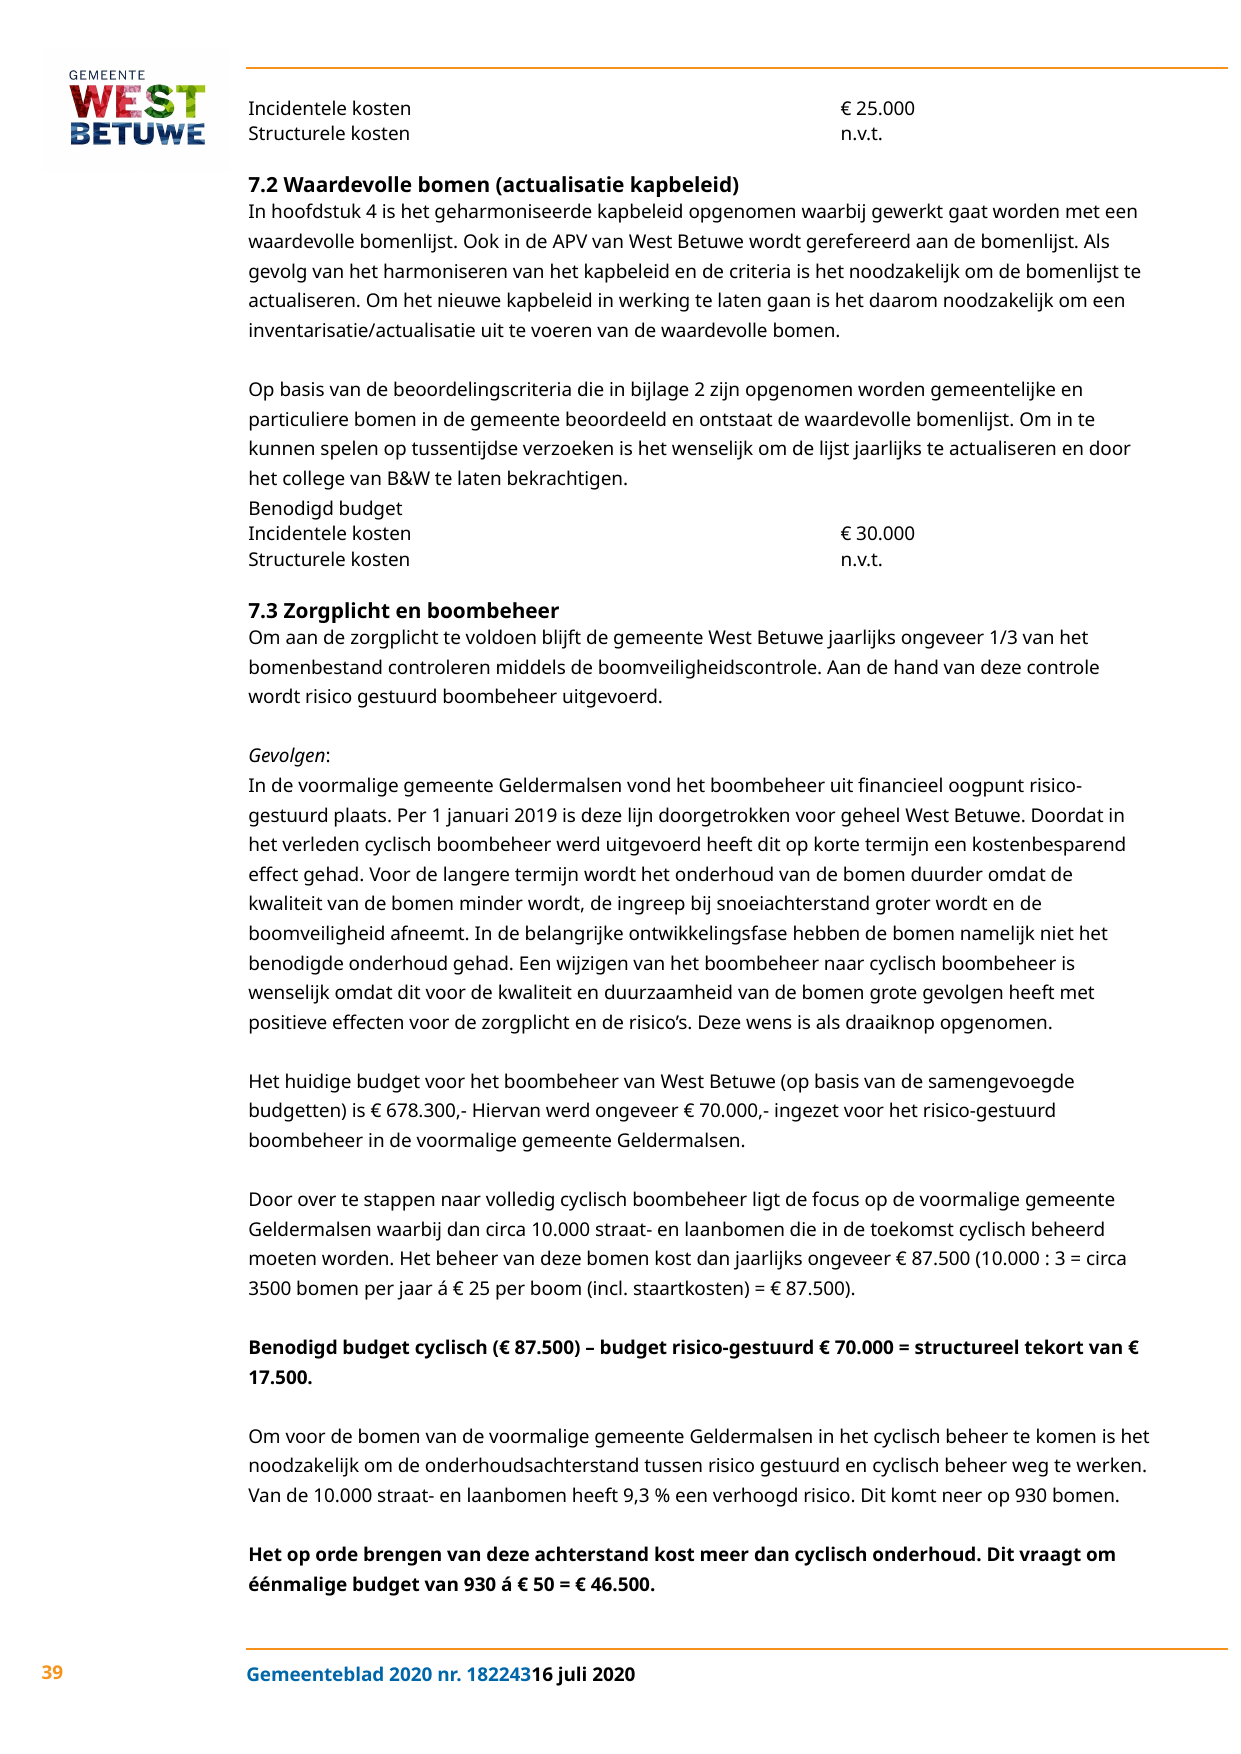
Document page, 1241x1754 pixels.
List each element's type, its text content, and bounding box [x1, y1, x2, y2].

table_cell Structurele kosten [248, 546, 840, 572]
text 7.3 Zorgplicht en boombeheer [248, 596, 1152, 624]
table_cell Incidentele kosten [248, 520, 840, 546]
table_cell € 30.000 [840, 520, 1152, 546]
text Op basis van de beoordelingscriteria die in bijlage 2 zijn opgenomen worden gemeentelijke en particuliere bomen in de gemeente beoordeeld en ontstaat de waardevolle bomenlijst. Om in te kunnen spelen op tussentijdse verzoeken is het wenselijk om de lijst jaarlijks te actualiseren en door het college van B&W te laten bekrachtigen. [248, 376, 1152, 491]
text Het op orde brengen van deze achterstand kost meer dan cyclisch onderhoud. Dit vraagt om éénmalige budget van 930 á € 50 = € 46.500. [248, 1541, 1152, 1597]
text 7.2 Waardevolle bomen (actualisatie kapbeleid) [248, 170, 1152, 199]
text In de voormalige gemeente Geldermalsen vond het boombeheer uit financieel oogpunt risico-gestuurd plaats. Per 1 januari 2019 is deze lijn doorgetrokken voor geheel West Betuwe. Doordat in het verleden cyclisch boombeheer werd uitgevoerd heeft dit op korte termijn een kostenbesparend effect gehad. Voor de langere termijn wordt het onderhoud van de bomen duurder omdat de kwaliteit van de bomen minder wordt, de ingreep bij snoeiachterstand groter wordt en de boomveiligheid afneemt. In de belangrijke ontwikkelingsfase hebben de bomen namelijk niet het benodigde onderhoud gehad. Een wijzigen van het boombeheer naar cyclisch boombeheer is wenselijk omdat dit voor de kwaliteit en duurzaamheid van de bomen grote gevolgen heeft met positieve effecten voor de zorgplicht en de risico’s. Deze wens is als draaiknop opgenomen. [248, 772, 1152, 1035]
table_cell Structurele kosten [248, 121, 840, 146]
text Het huidige budget voor het boombeheer van West Betuwe (op basis van de samengevoegde budgetten) is € 678.300,- Hiervan werd ongeveer € 70.000,- ingezet voor het risico-gestuurd boombeheer in de voormalige gemeente Geldermalsen. [248, 1068, 1152, 1153]
text Door over te stappen naar volledig cyclisch boombeheer ligt de focus op de voormalige gemeente Geldermalsen waarbij dan circa 10.000 straat- en laanbomen die in de toekomst cyclisch beheerd moeten worden. Het beheer van deze bomen kost dan jaarlijks ongeveer € 87.500 (10.000 : 3 = circa 3500 bomen per jaar á € 25 per boom (incl. staartkosten) = € 87.500). [248, 1186, 1152, 1301]
table_cell Incidentele kosten [248, 95, 840, 121]
table_header Benodigd budget [248, 495, 840, 520]
picture [41, 47, 231, 172]
text Om aan de zorgplicht te voldoen blijft de gemeente West Betuwe jaarlijks ongeveer 1/3 van het bomenbestand controleren middels de boomveiligheidscontrole. Aan de hand van deze controle wordt risico gestuurd boombeheer uitgevoerd. [248, 624, 1152, 709]
text In hoofdstuk 4 is het geharmoniseerde kapbeleid opgenomen waarbij gewerkt gaat worden met een waardevolle bomenlijst. Ook in de APV van West Betuwe wordt gerefereerd aan de bomenlijst. Als gevolg van het harmoniseren van het kapbeleid en de criteria is het noodzakelijk om de bomenlijst te actualiseren. Om het nieuwe kapbeleid in werking te laten gaan is het daarom noodzakelijk om een inventarisatie/actualisatie uit te voeren van de waardevolle bomen. [248, 199, 1152, 343]
text Gevolgen: [248, 743, 1152, 768]
table_cell n.v.t. [840, 546, 1152, 572]
text Om voor de bomen van de voormalige gemeente Geldermalsen in het cyclisch beheer te komen is het noodzakelijk om de onderhoudsachterstand tussen risico gestuurd en cyclisch beheer weg te werken. Van de 10.000 straat- en laanbomen heeft 9,3 % een verhoogd risico. Dit komt neer op 930 bomen. [248, 1423, 1152, 1508]
table_header [840, 495, 1152, 520]
table_cell € 25.000 [840, 95, 1152, 121]
text Benodigd budget cyclisch (€ 87.500) – budget risico-gestuurd € 70.000 = structureel tekort van € 17.500. [248, 1334, 1152, 1390]
table_cell n.v.t. [840, 121, 1152, 146]
